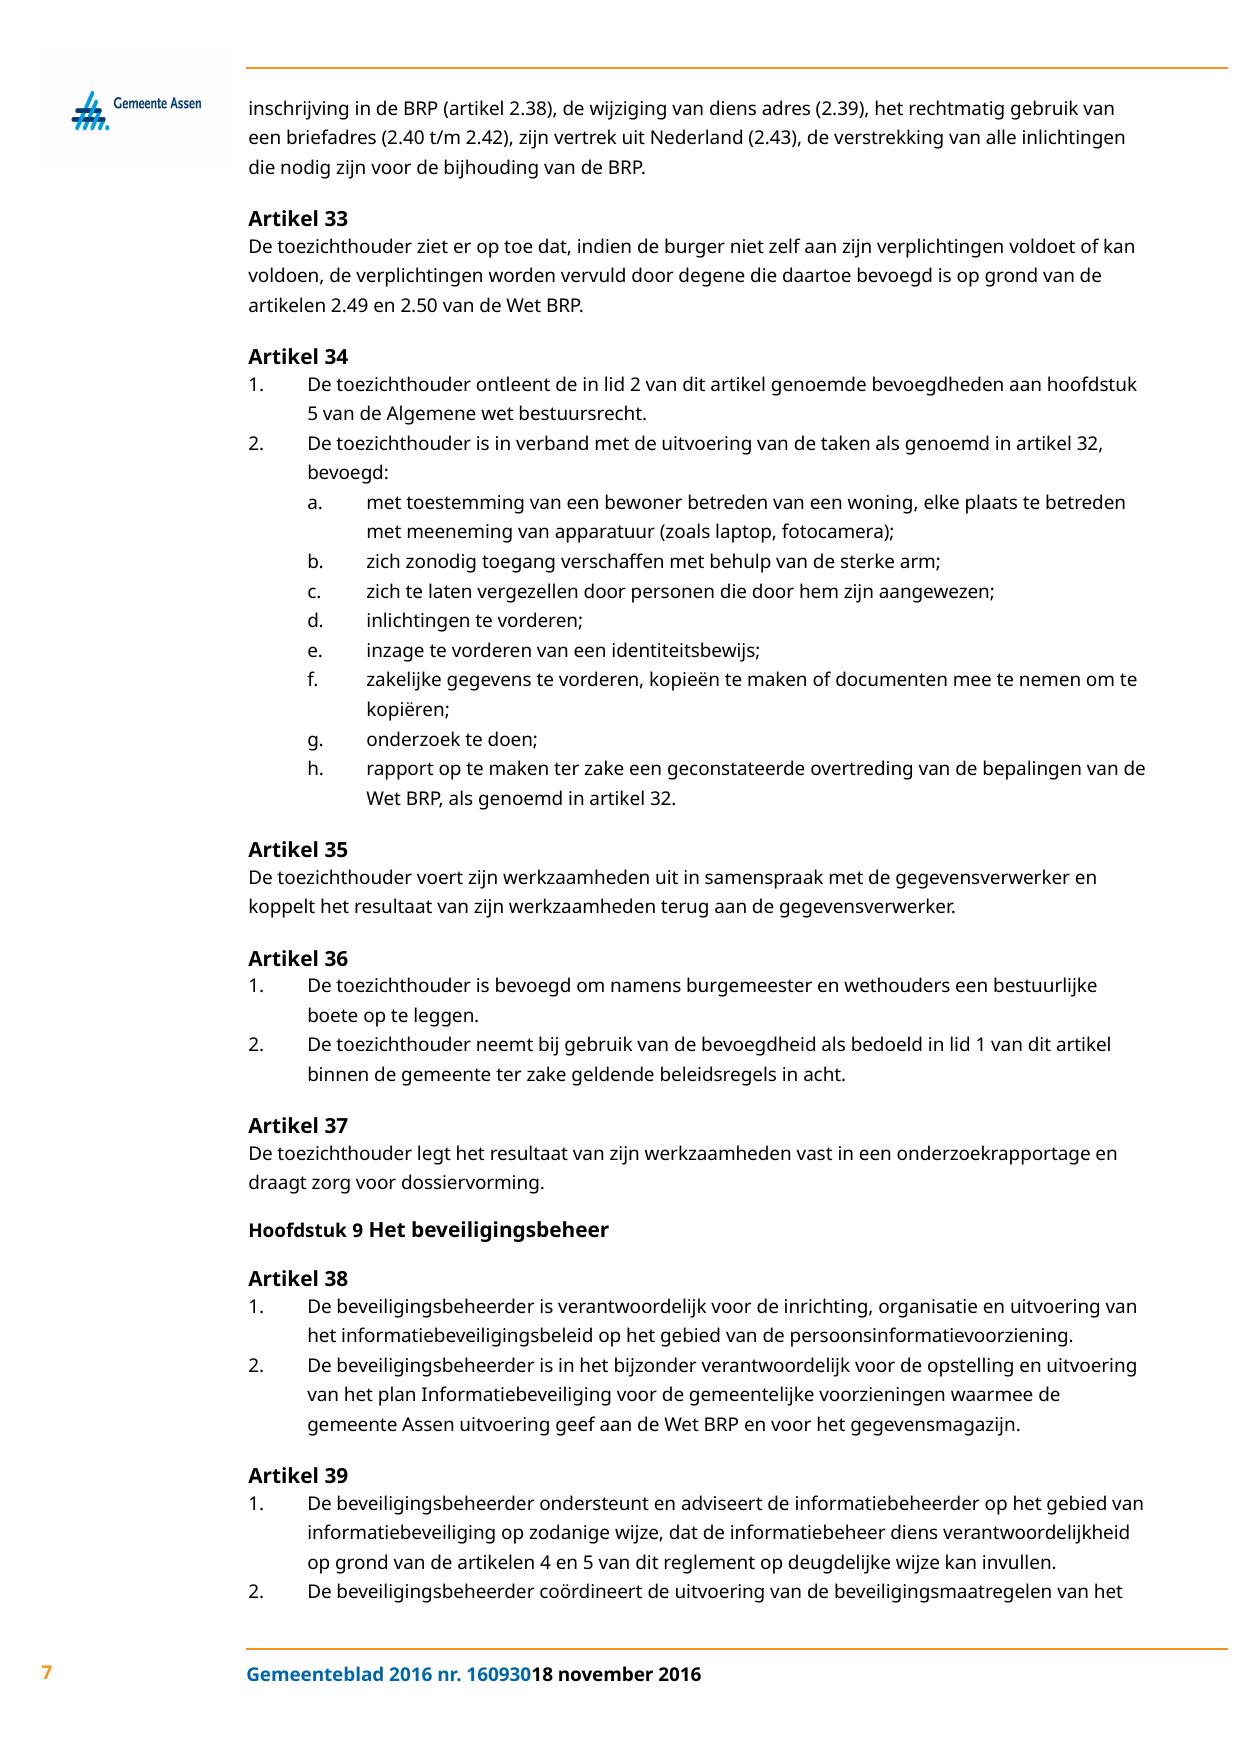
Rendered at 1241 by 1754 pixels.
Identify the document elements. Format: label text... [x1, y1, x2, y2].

list De toezichthouder ontleent de in lid 2 van dit artikel genoemde bevoegdheden aan hoofdstuk 5 van de Algemene wet bestuursrecht. [248, 371, 1152, 426]
list De toezichthouder neemt bij gebruik van de bevoegdheid als bedoeld in lid 1 van dit artikel binnen de gemeente ter zake geldende beleidsregels in acht. [248, 1031, 1152, 1087]
list De toezichthouder is bevoegd om namens burgemeester en wethouders een bestuurlijke boete op te leggen. [248, 972, 1152, 1028]
list zich zonodig toegang verschaffen met behulp van de sterke arm; [307, 548, 1152, 574]
list De beveiligingsbeheerder is in het bijzonder verantwoordelijk voor de opstelling en uitvoering van het plan Informatiebeveiliging voor de gemeentelijke voorzieningen waarmee de gemeente Assen uitvoering geef aan de Wet BRP en voor het gegevensmagazijn. [248, 1352, 1152, 1437]
text Artikel 37 [248, 1111, 1152, 1140]
list met toestemming van een bewoner betreden van een woning, elke plaats te betreden met meeneming van apparatuur (zoals laptop, fotocamera); [307, 489, 1152, 544]
list inzage te vorderen van een identiteitsbewijs; [307, 637, 1152, 663]
list inlichtingen te vorderen; [307, 607, 1152, 633]
text De toezichthouder voert zijn werkzaamheden uit in samenspraak met de gegevensverwerker en koppelt het resultaat van zijn werkzaamheden terug aan de gegevensverwerker. [248, 864, 1152, 919]
text Artikel 33 [248, 204, 1152, 233]
text Artikel 35 [248, 835, 1152, 864]
list zich te laten vergezellen door personen die door hem zijn aangewezen; [307, 578, 1152, 604]
list De beveiligingsbeheerder coördineert de uitvoering van de beveiligingsmaatregelen van het [248, 1579, 1152, 1604]
text Artikel 39 [248, 1462, 1152, 1490]
text Artikel 38 [248, 1264, 1152, 1293]
text Hoofdstuk 9 Het beveiligingsbeheer [248, 1215, 1152, 1243]
text Artikel 34 [248, 342, 1152, 371]
list zakelijke gegevens te vorderen, kopieën te maken of documenten mee te nemen om te kopiëren; [307, 667, 1152, 722]
list onderzoek te doen; [307, 726, 1152, 752]
list De beveiligingsbeheerder ondersteunt en adviseert de informatiebeheerder op het gebied van informatiebeveiliging op zodanige wijze, dat de informatiebeheer diens verantwoordelijkheid op grond van de artikelen 4 en 5 van dit reglement op deugdelijke wijze kan invullen. [248, 1490, 1152, 1575]
list De beveiligingsbeheerder is verantwoordelijk voor de inrichting, organisatie en uitvoering van het informatiebeveiligingsbeleid op het gebied van de persoonsinformatievoorziening. [248, 1293, 1152, 1348]
picture [41, 47, 231, 172]
list De toezichthouder is in verband met de uitvoering van de taken als genoemd in artikel 32, bevoegd: [248, 430, 1152, 485]
text De toezichthouder ziet er op toe dat, indien de burger niet zelf aan zijn verplichtingen voldoet of kan voldoen, de verplichtingen worden vervuld door degene die daartoe bevoegd is op grond van de artikelen 2.49 en 2.50 van de Wet BRP. [248, 233, 1152, 318]
text De toezichthouder legt het resultaat van zijn werkzaamheden vast in een onderzoekrapportage en draagt zorg voor dossiervorming. [248, 1140, 1152, 1195]
list rapport op te maken ter zake een geconstateerde overtreding van de bepalingen van de Wet BRP, als genoemd in artikel 32. [307, 755, 1152, 811]
text inschrijving in de BRP (artikel 2.38), de wijziging van diens adres (2.39), het rechtmatig gebruik van een briefadres (2.40 t/m 2.42), zijn vertrek uit Nederland (2.43), de verstrekking van alle inlichtingen die nodig zijn voor de bijhouding van de BRP. [248, 95, 1152, 180]
text Artikel 36 [248, 944, 1152, 972]
